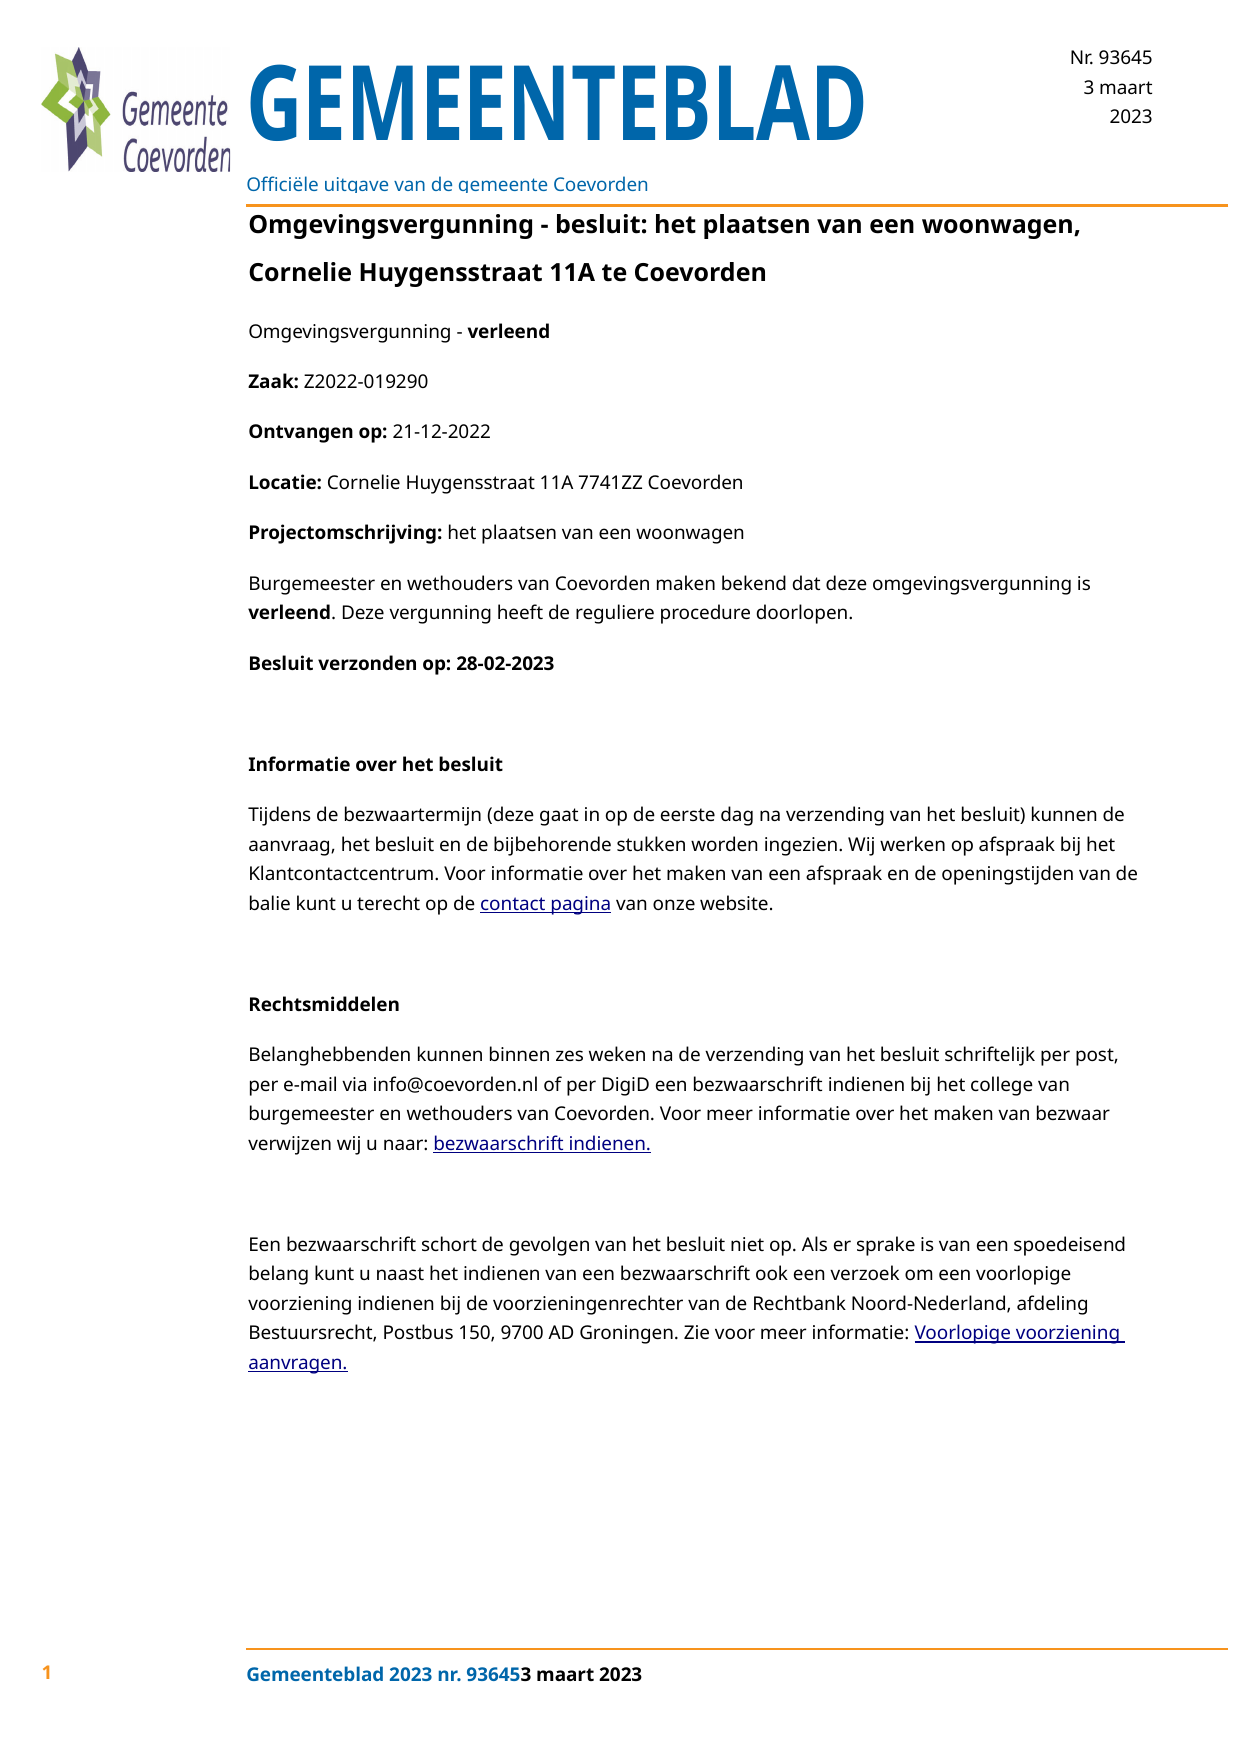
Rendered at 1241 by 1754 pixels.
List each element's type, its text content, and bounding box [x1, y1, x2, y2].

text Omgevingsvergunning - besluit: het plaatsen van een woonwagen, Cornelie Huygensstraat 11A te Coevorden [248, 207, 1152, 288]
text Zaak: Z2022-019290 [248, 368, 1152, 394]
text Ontvangen op: 21-12-2022 [248, 419, 1152, 444]
text Projectomschrijving: het plaatsen van een woonwagen [248, 519, 1152, 545]
text Omgevingsvergunning - verleend [248, 318, 1152, 344]
text Besluit verzonden op: 28-02-2023 [248, 650, 1152, 676]
text Burgemeester en wethouders van Coevorden maken bekend dat deze omgevingsvergunning is verleend. Deze vergunning heeft de reguliere procedure doorlopen. [248, 570, 1152, 625]
picture [41, 47, 231, 172]
text Informatie over het besluit [248, 751, 1152, 777]
text Tijdens de bezwaartermijn (deze gaat in op de eerste dag na verzending van het besluit) kunnen de aanvraag, het besluit en de bijbehorende stukken worden ingezien. Wij werken op afspraak bij het Klantcontactcentrum. Voor informatie over het maken van een afspraak en de openingstijden van de balie kunt u terecht op de contact pagina van onze website. [248, 801, 1152, 916]
text Belanghebbenden kunnen binnen zes weken na de verzending van het besluit schriftelijk per post, per e-mail via info@coevorden.nl of per DigiD een bezwaarschrift indienen bij het college van burgemeester en wethouders van Coevorden. Voor meer informatie over het maken van bezwaar verwijzen wij u naar: bezwaarschrift indienen. [248, 1041, 1152, 1156]
text Een bezwaarschrift schort de gevolgen van het besluit niet op. Als er sprake is van een spoedeisend belang kunt u naast het indienen van een bezwaarschrift ook een verzoek om een voorlopige voorziening indienen bij de voorzieningenrechter van de Rechtbank Noord-Nederland, afdeling Bestuursrecht, Postbus 150, 9700 AD Groningen. Zie voor meer informatie: Voorlopige voorziening aanvragen. [248, 1231, 1152, 1375]
text Rechtsmiddelen [248, 991, 1152, 1017]
text Locatie: Cornelie Huygensstraat 11A 7741ZZ Coevorden [248, 469, 1152, 495]
